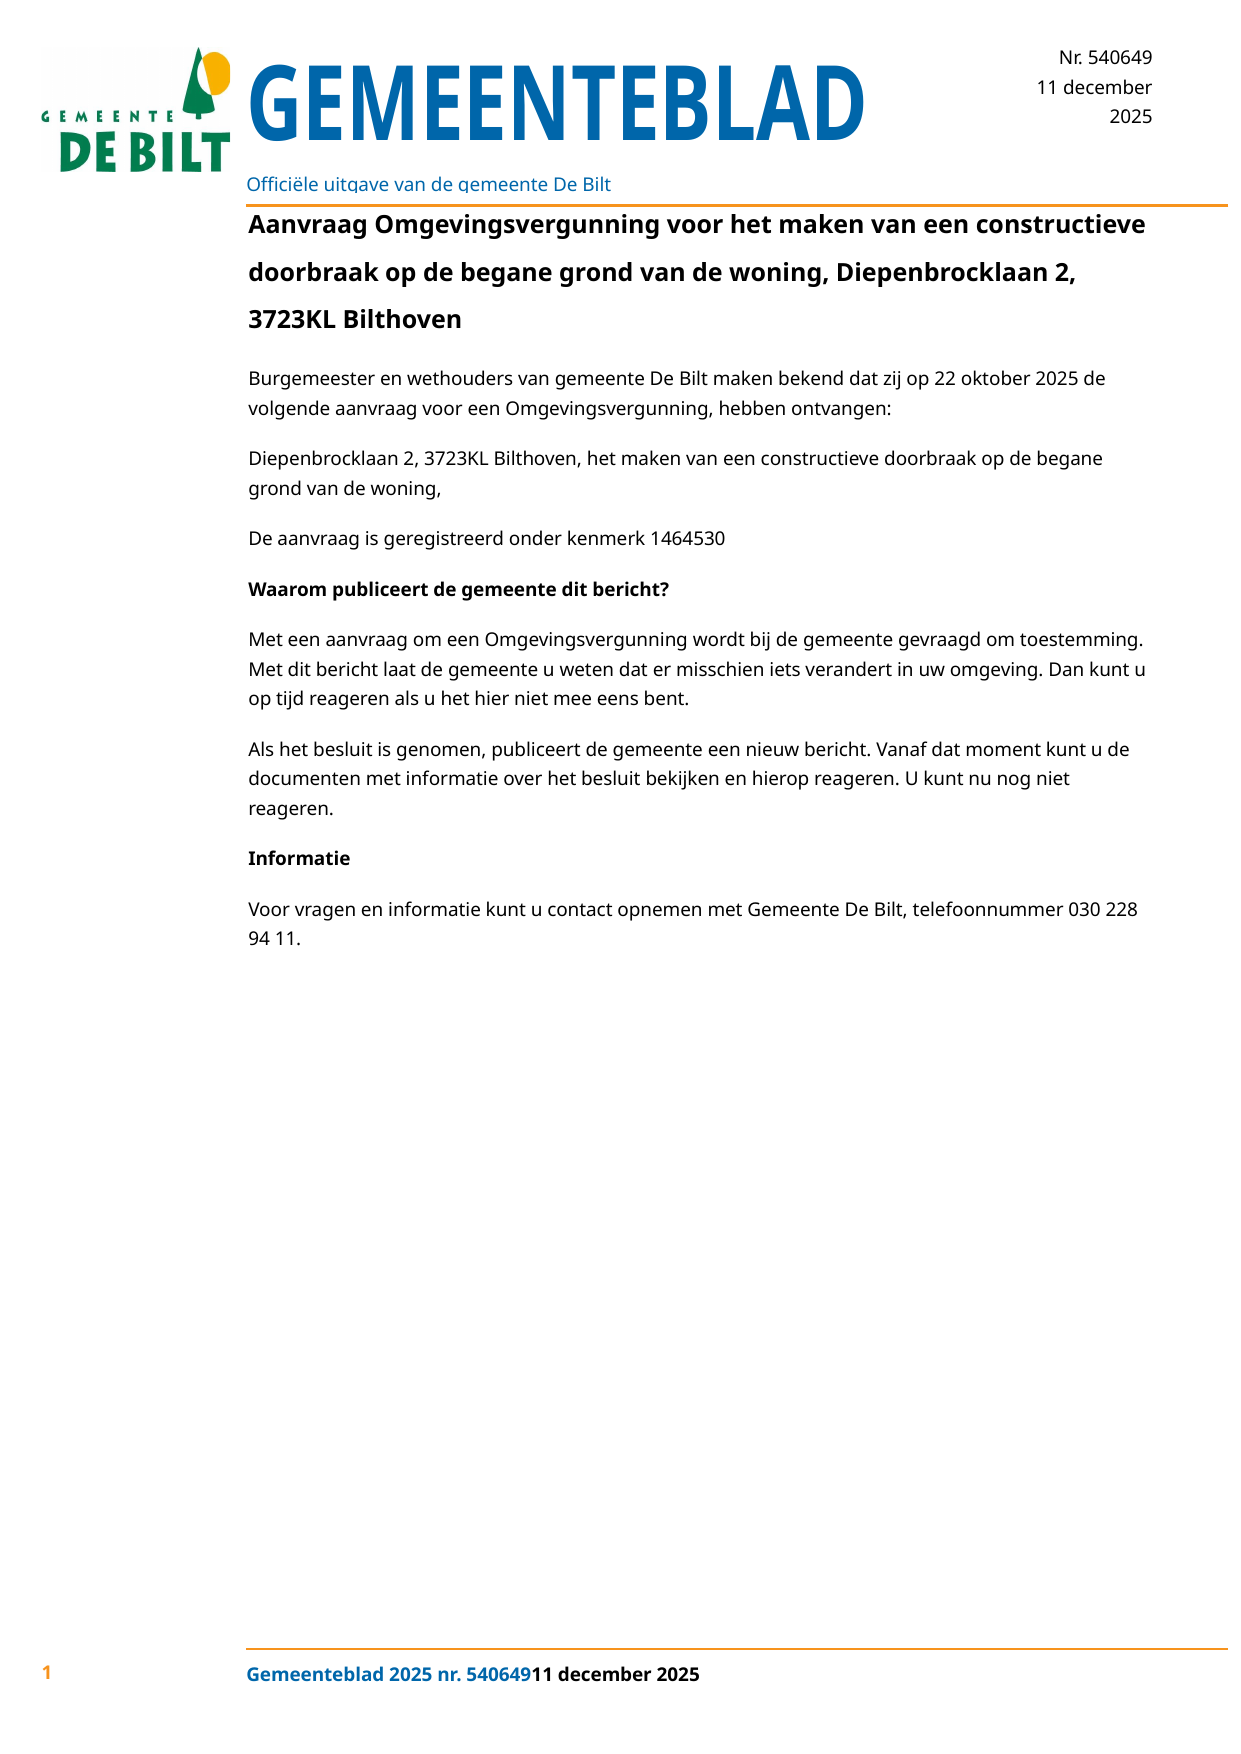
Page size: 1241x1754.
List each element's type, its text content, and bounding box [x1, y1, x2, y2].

picture [41, 47, 231, 172]
text De aanvraag is geregistreerd onder kenmerk 1464530 [248, 526, 1152, 551]
text Burgemeester en wethouders van gemeente De Bilt maken bekend dat zij op 22 oktober 2025 de volgende aanvraag voor een Omgevingsvergunning, hebben ontvangen: [248, 366, 1152, 421]
text Als het besluit is genomen, publiceert de gemeente een nieuw bericht. Vanaf dat moment kunt u de documenten met informatie over het besluit bekijken en hierop reageren. U kunt nu nog niet reageren. [248, 736, 1152, 821]
text Informatie [248, 846, 1152, 871]
text Voor vragen en informatie kunt u contact opnemen met Gemeente De Bilt, telefoonnummer 030 228 94 11. [248, 896, 1152, 951]
text Met een aanvraag om een Omgevingsvergunning wordt bij de gemeente gevraagd om toestemming. Met dit bericht laat de gemeente u weten dat er misschien iets verandert in uw omgeving. Dan kunt u op tijd reageren als u het hier niet mee eens bent. [248, 626, 1152, 711]
text Aanvraag Omgevingsvergunning voor het maken van een constructieve doorbraak op de begane grond van de woning, Diepenbrocklaan 2, 3723KL Bilthoven [248, 207, 1152, 336]
text Diepenbrocklaan 2, 3723KL Bilthoven, het maken van een constructieve doorbraak op de begane grond van de woning, [248, 446, 1152, 501]
text Waarom publiceert de gemeente dit bericht? [248, 576, 1152, 602]
